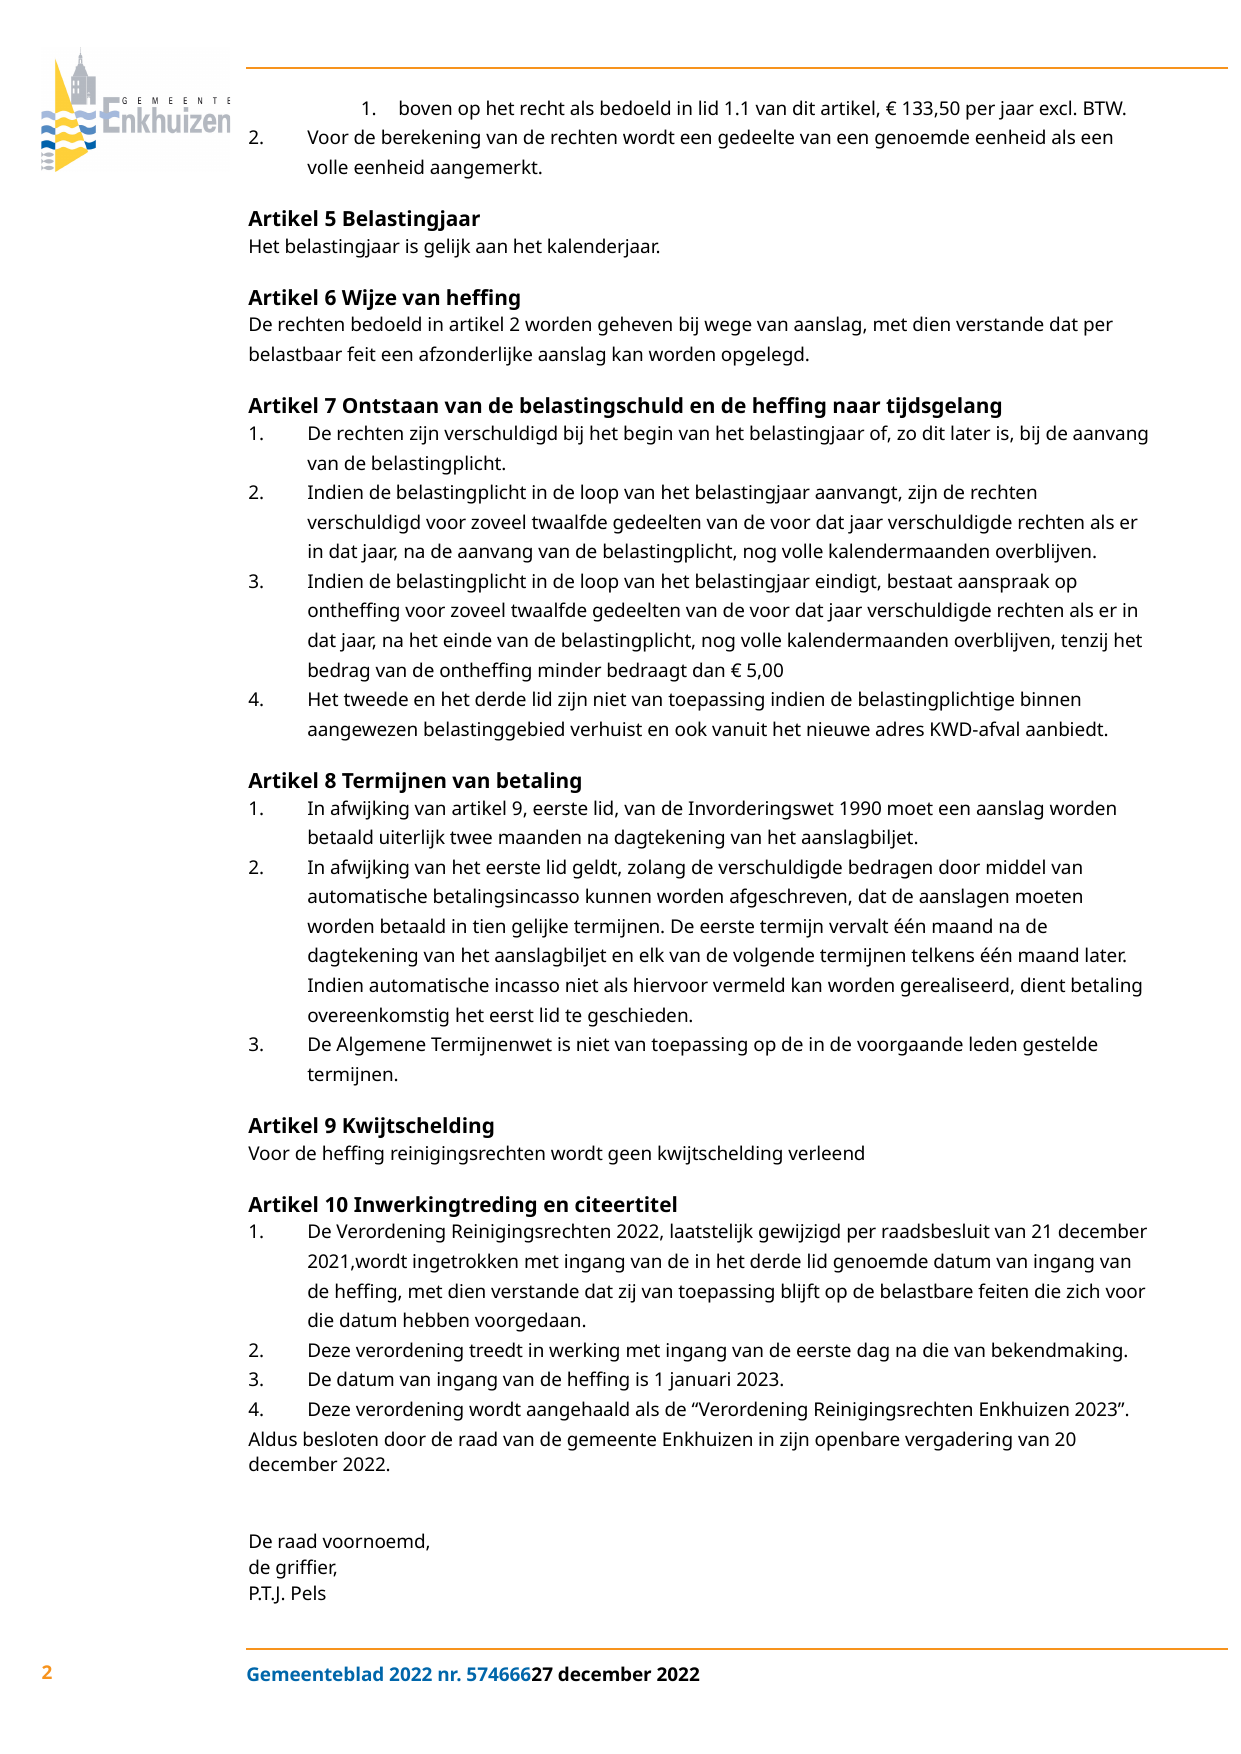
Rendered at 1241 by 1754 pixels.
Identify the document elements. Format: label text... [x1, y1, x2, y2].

text P.T.J. Pels [248, 1580, 1152, 1606]
list Deze verordening wordt aangehaald als de “Verordening Reinigingsrechten Enkhuizen 2023”. [248, 1396, 1152, 1422]
text Artikel 5 Belastingjaar [248, 204, 1152, 233]
list Indien de belastingplicht in de loop van het belastingjaar aanvangt, zijn de rechten verschuldigd voor zoveel twaalfde gedeelten van de voor dat jaar verschuldigde rechten als er in dat jaar, na de aanvang van de belastingplicht, nog volle kalendermaanden overblijven. [248, 479, 1152, 564]
text Artikel 8 Termijnen van betaling [248, 766, 1152, 795]
list De rechten zijn verschuldigd bij het begin van het belastingjaar of, zo dit later is, bij de aanvang van de belastingplicht. [248, 420, 1152, 475]
list Voor de berekening van de rechten wordt een gedeelte van een genoemde eenheid als een volle eenheid aangemerkt. [248, 124, 1152, 180]
list Deze verordening treedt in werking met ingang van de eerste dag na die van bekendmaking. [248, 1337, 1152, 1363]
text de griffier, [248, 1554, 1152, 1580]
text Artikel 10 Inwerkingtreding en citeertitel [248, 1190, 1152, 1219]
text Het belastingjaar is gelijk aan het kalenderjaar. [248, 233, 1152, 258]
list Het tweede en het derde lid zijn niet van toepassing indien de belastingplichtige binnen aangewezen belastinggebied verhuist en ook vanuit het nieuwe adres KWD-afval aanbiedt. [248, 686, 1152, 742]
text Artikel 7 Ontstaan van de belastingschuld en de heffing naar tijdsgelang [248, 392, 1152, 420]
text Artikel 9 Kwijtschelding [248, 1111, 1152, 1140]
text Artikel 6 Wijze van heffing [248, 283, 1152, 312]
text Voor de heffing reinigingsrechten wordt geen kwijtschelding verleend [248, 1140, 1152, 1166]
picture [41, 47, 231, 172]
list De datum van ingang van de heffing is 1 januari 2023. [248, 1367, 1152, 1392]
list Indien de belastingplicht in de loop van het belastingjaar eindigt, bestaat aanspraak op ontheffing voor zoveel twaalfde gedeelten van de voor dat jaar verschuldigde rechten als er in dat jaar, na het einde van de belastingplicht, nog volle kalendermaanden overblijven, tenzij het bedrag van de ontheffing minder bedraagt dan € 5,00 [248, 568, 1152, 682]
text De rechten bedoeld in artikel 2 worden geheven bij wege van aanslag, met dien verstande dat per belastbaar feit een afzonderlijke aanslag kan worden opgelegd. [248, 312, 1152, 367]
text Aldus besloten door de raad van de gemeente Enkhuizen in zijn openbare vergadering van 20 december 2022. [248, 1426, 1152, 1477]
text De raad voornoemd, [248, 1529, 1152, 1554]
list De Algemene Termijnenwet is niet van toepassing op de in de voorgaande leden gestelde termijnen. [248, 1031, 1152, 1087]
list De Verordening Reinigingsrechten 2022, laatstelijk gewijzigd per raadsbesluit van 21 december 2021,wordt ingetrokken met ingang van de in het derde lid genoemde datum van ingang van de heffing, met dien verstande dat zij van toepassing blijft op de belastbare feiten die zich voor die datum hebben voorgedaan. [248, 1219, 1152, 1333]
list boven op het recht als bedoeld in lid 1.1 van dit artikel, € 133,50 per jaar excl. BTW. [361, 95, 1152, 121]
list In afwijking van artikel 9, eerste lid, van de Invorderingswet 1990 moet een aanslag worden betaald uiterlijk twee maanden na dagtekening van het aanslagbiljet. [248, 795, 1152, 850]
list In afwijking van het eerste lid geldt, zolang de verschuldigde bedragen door middel van automatische betalingsincasso kunnen worden afgeschreven, dat de aanslagen moeten worden betaald in tien gelijke termijnen. De eerste termijn vervalt één maand na de dagtekening van het aanslagbiljet en elk van de volgende termijnen telkens één maand later. Indien automatische incasso niet als hiervoor vermeld kan worden gerealiseerd, dient betaling overeenkomstig het eerst lid te geschieden. [248, 854, 1152, 1028]
